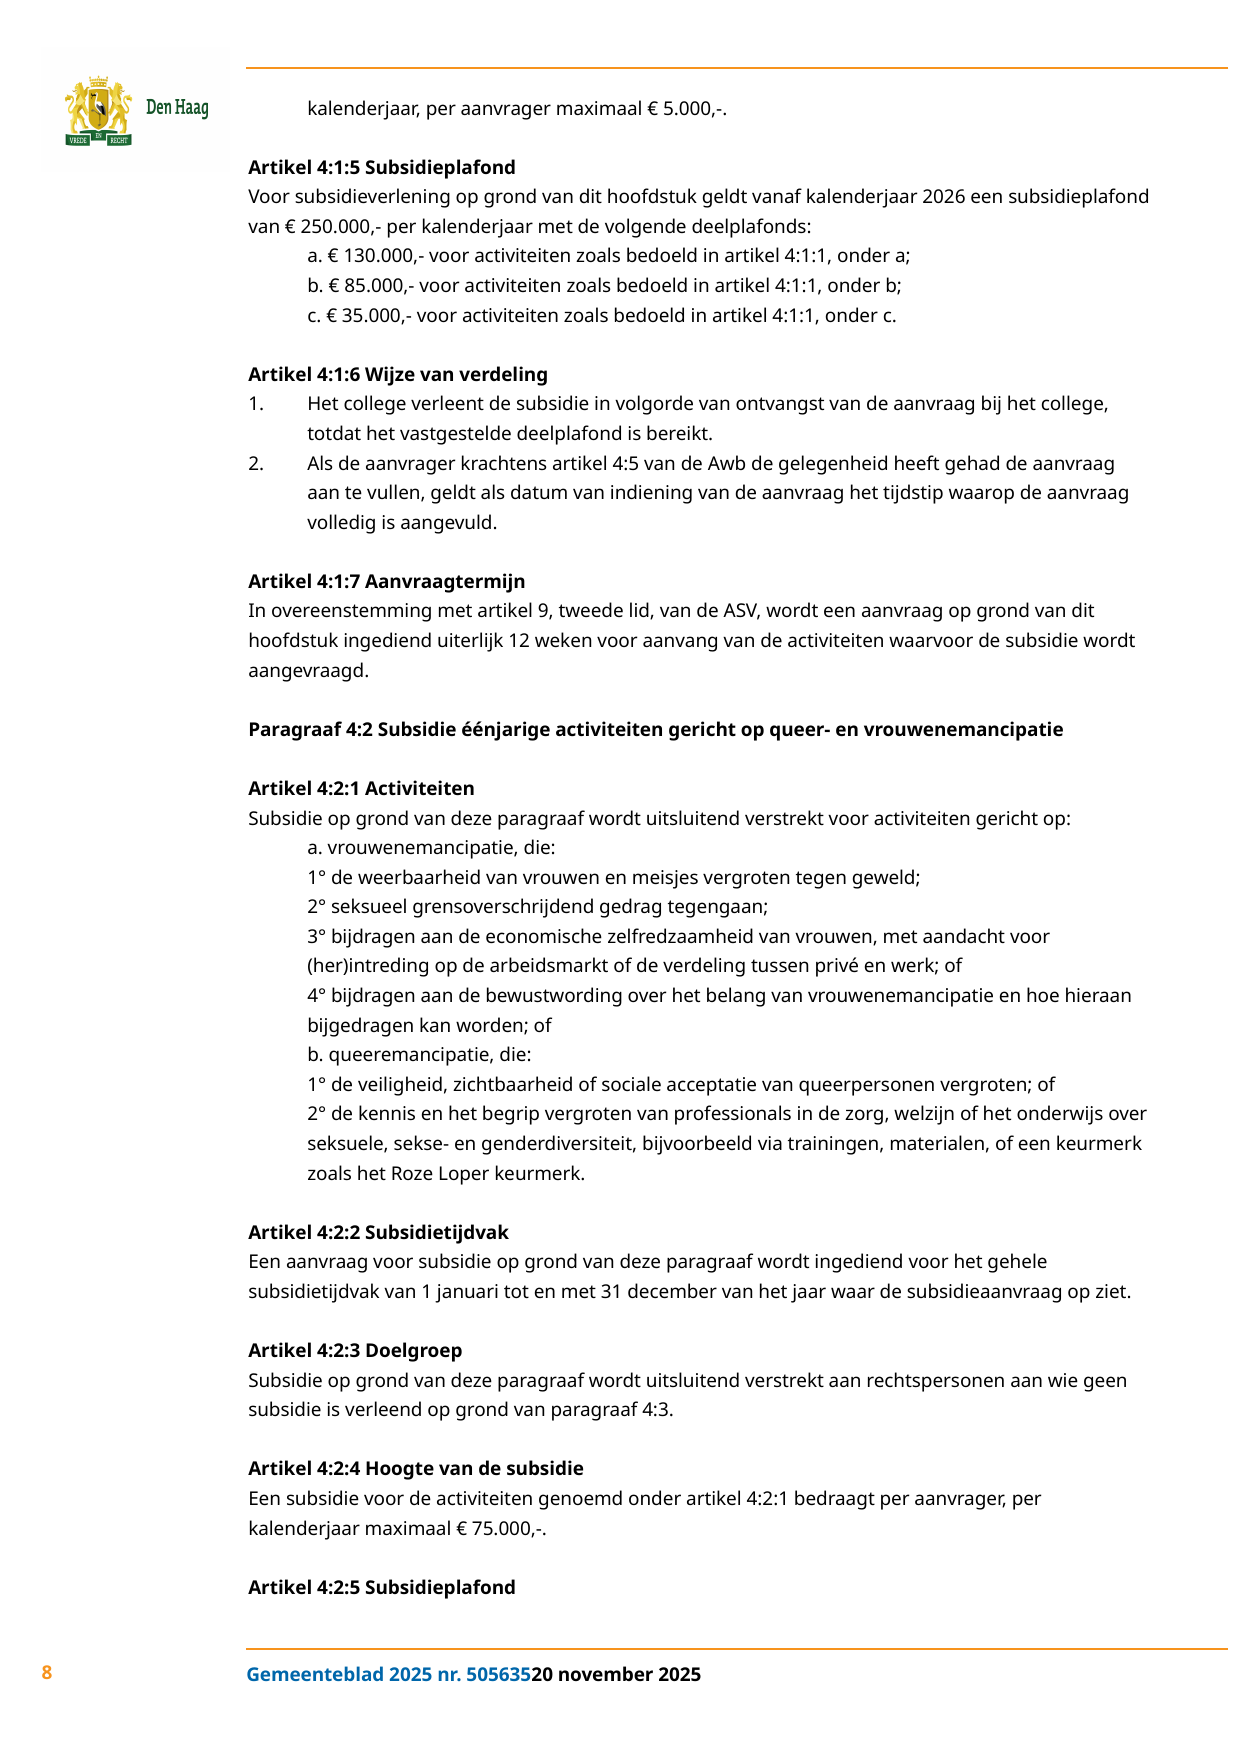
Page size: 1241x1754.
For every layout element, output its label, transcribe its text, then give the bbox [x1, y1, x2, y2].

text Artikel 4:2:2 Subsidietijdvak [248, 1219, 1152, 1245]
text Artikel 4:2:4 Hoogte van de subsidie [248, 1456, 1152, 1481]
text Een subsidie voor de activiteiten genoemd onder artikel 4:2:1 bedraagt per aanvrager, per kalenderjaar maximaal € 75.000,-. [248, 1485, 1152, 1541]
list 2° de kennis en het begrip vergroten van professionals in de zorg, welzijn of het onderwijs over seksuele, sekse- en genderdiversiteit, bijvoorbeeld via trainingen, materialen, of een keurmerk zoals het Roze Loper keurmerk. [248, 1101, 1152, 1186]
list c. € 35.000,- voor activiteiten zoals bedoeld in artikel 4:1:1, onder c. [248, 302, 1152, 328]
text Artikel 4:2:1 Activiteiten [248, 775, 1152, 801]
list 1° de veiligheid, zichtbaarheid of sociale acceptatie van queerpersonen vergroten; of [248, 1071, 1152, 1097]
text Subsidie op grond van deze paragraaf wordt uitsluitend verstrekt aan rechtspersonen aan wie geen subsidie is verleend op grond van paragraaf 4:3. [248, 1367, 1152, 1422]
list Het college verleent de subsidie in volgorde van ontvangst van de aanvraag bij het college, totdat het vastgestelde deelplafond is bereikt. [248, 391, 1152, 446]
list 3° bijdragen aan de economische zelfredzaamheid van vrouwen, met aandacht voor (her)intreding op de arbeidsmarkt of de verdeling tussen privé en werk; of [248, 923, 1152, 978]
list b. € 85.000,- voor activiteiten zoals bedoeld in artikel 4:1:1, onder b; [248, 272, 1152, 298]
list 4° bijdragen aan de bewustwording over het belang van vrouwenemancipatie en hoe hieraan bijgedragen kan worden; of [248, 982, 1152, 1038]
text Voor subsidieverlening op grond van dit hoofdstuk geldt vanaf kalenderjaar 2026 een subsidieplafond van € 250.000,- per kalenderjaar met de volgende deelplafonds: [248, 183, 1152, 239]
list Als de aanvrager krachtens artikel 4:5 van de Awb de gelegenheid heeft gehad de aanvraag aan te vullen, geldt als datum van indiening van de aanvraag het tijdstip waarop de aanvraag volledig is aangevuld. [248, 450, 1152, 535]
text Artikel 4:2:5 Subsidieplafond [248, 1574, 1152, 1600]
text Artikel 4:2:3 Doelgroep [248, 1337, 1152, 1363]
text Artikel 4:1:7 Aanvraagtermijn [248, 568, 1152, 594]
text Artikel 4:1:5 Subsidieplafond [248, 154, 1152, 180]
text In overeenstemming met artikel 9, tweede lid, van de ASV, wordt een aanvraag op grond van dit hoofdstuk ingediend uiterlijk 12 weken voor aanvang van de activiteiten waarvoor de subsidie wordt aangevraagd. [248, 598, 1152, 683]
list kalenderjaar, per aanvrager maximaal € 5.000,-. [248, 95, 1152, 121]
list b. queeremancipatie, die: [248, 1041, 1152, 1067]
text Artikel 4:1:6 Wijze van verdeling [248, 361, 1152, 387]
picture [41, 47, 231, 172]
list a. € 130.000,- voor activiteiten zoals bedoeld in artikel 4:1:1, onder a; [248, 243, 1152, 268]
list 1° de weerbaarheid van vrouwen en meisjes vergroten tegen geweld; [248, 864, 1152, 890]
text Een aanvraag voor subsidie op grond van deze paragraaf wordt ingediend voor het gehele subsidietijdvak van 1 januari tot en met 31 december van het jaar waar de subsidieaanvraag op ziet. [248, 1248, 1152, 1304]
list 2° seksueel grensoverschrijdend gedrag tegengaan; [248, 893, 1152, 919]
list a. vrouwenemancipatie, die: [248, 834, 1152, 860]
text Subsidie op grond van deze paragraaf wordt uitsluitend verstrekt voor activiteiten gericht op: [248, 805, 1152, 831]
text Paragraaf 4:2 Subsidie éénjarige activiteiten gericht op queer- en vrouwenemancipatie [248, 716, 1152, 742]
